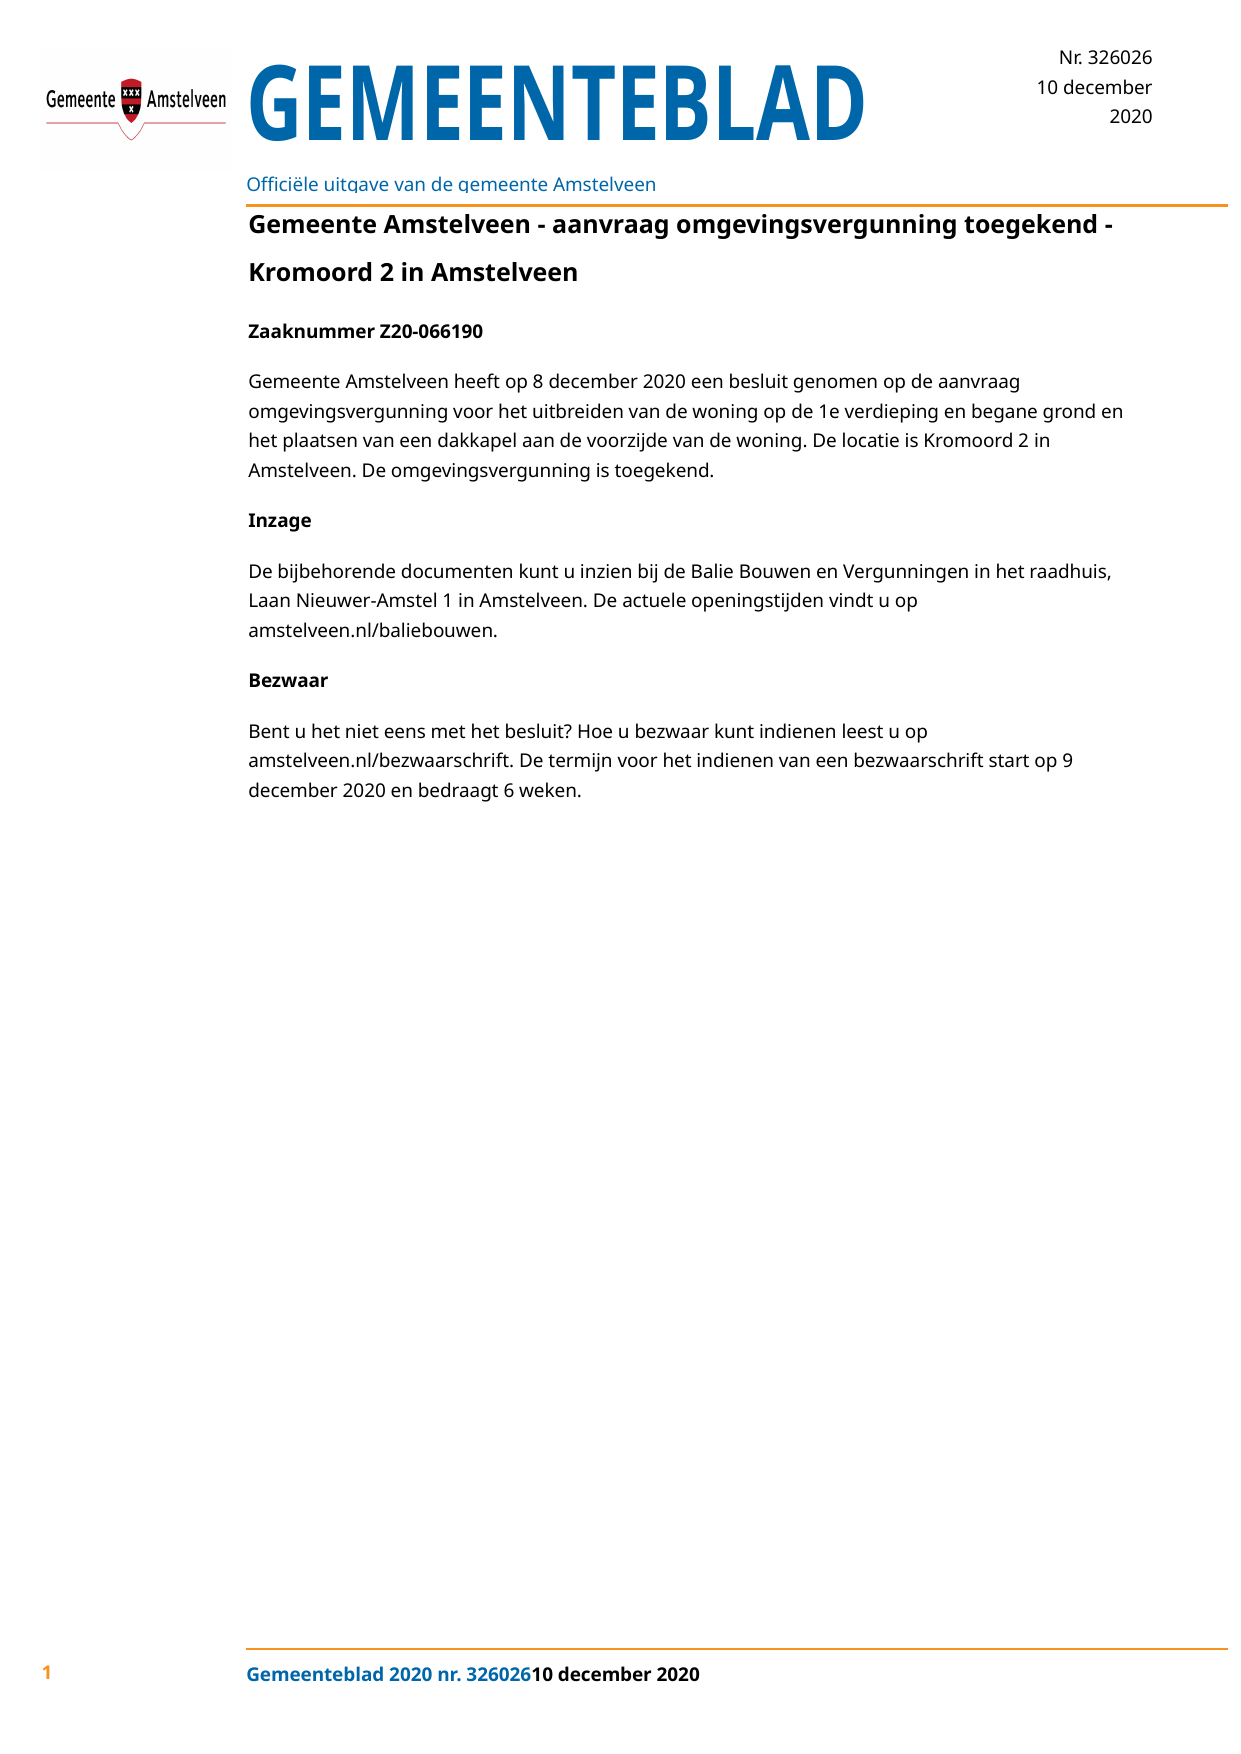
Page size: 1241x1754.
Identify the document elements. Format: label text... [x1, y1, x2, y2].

picture [41, 47, 231, 172]
text Gemeente Amstelveen heeft op 8 december 2020 een besluit genomen op de aanvraag omgevingsvergunning voor het uitbreiden van de woning op de 1e verdieping en begane grond en het plaatsen van een dakkapel aan de voorzijde van de woning. De locatie is Kromoord 2 in Amstelveen. De omgevingsvergunning is toegekend. [248, 368, 1152, 483]
text Bent u het niet eens met het besluit? Hoe u bezwaar kunt indienen leest u op amstelveen.nl/bezwaarschrift. De termijn voor het indienen van een bezwaarschrift start op 9 december 2020 en bedraagt 6 weken. [248, 718, 1152, 803]
text De bijbehorende documenten kunt u inzien bij de Balie Bouwen en Vergunningen in het raadhuis, Laan Nieuwer-Amstel 1 in Amstelveen. De actuele openingstijden vindt u op amstelveen.nl/baliebouwen. [248, 558, 1152, 643]
text Bezwaar [248, 667, 1152, 693]
text Gemeente Amstelveen - aanvraag omgevingsvergunning toegekend - Kromoord 2 in Amstelveen [248, 207, 1152, 288]
text Inzage [248, 507, 1152, 533]
text Zaaknummer Z20-066190 [248, 318, 1152, 344]
